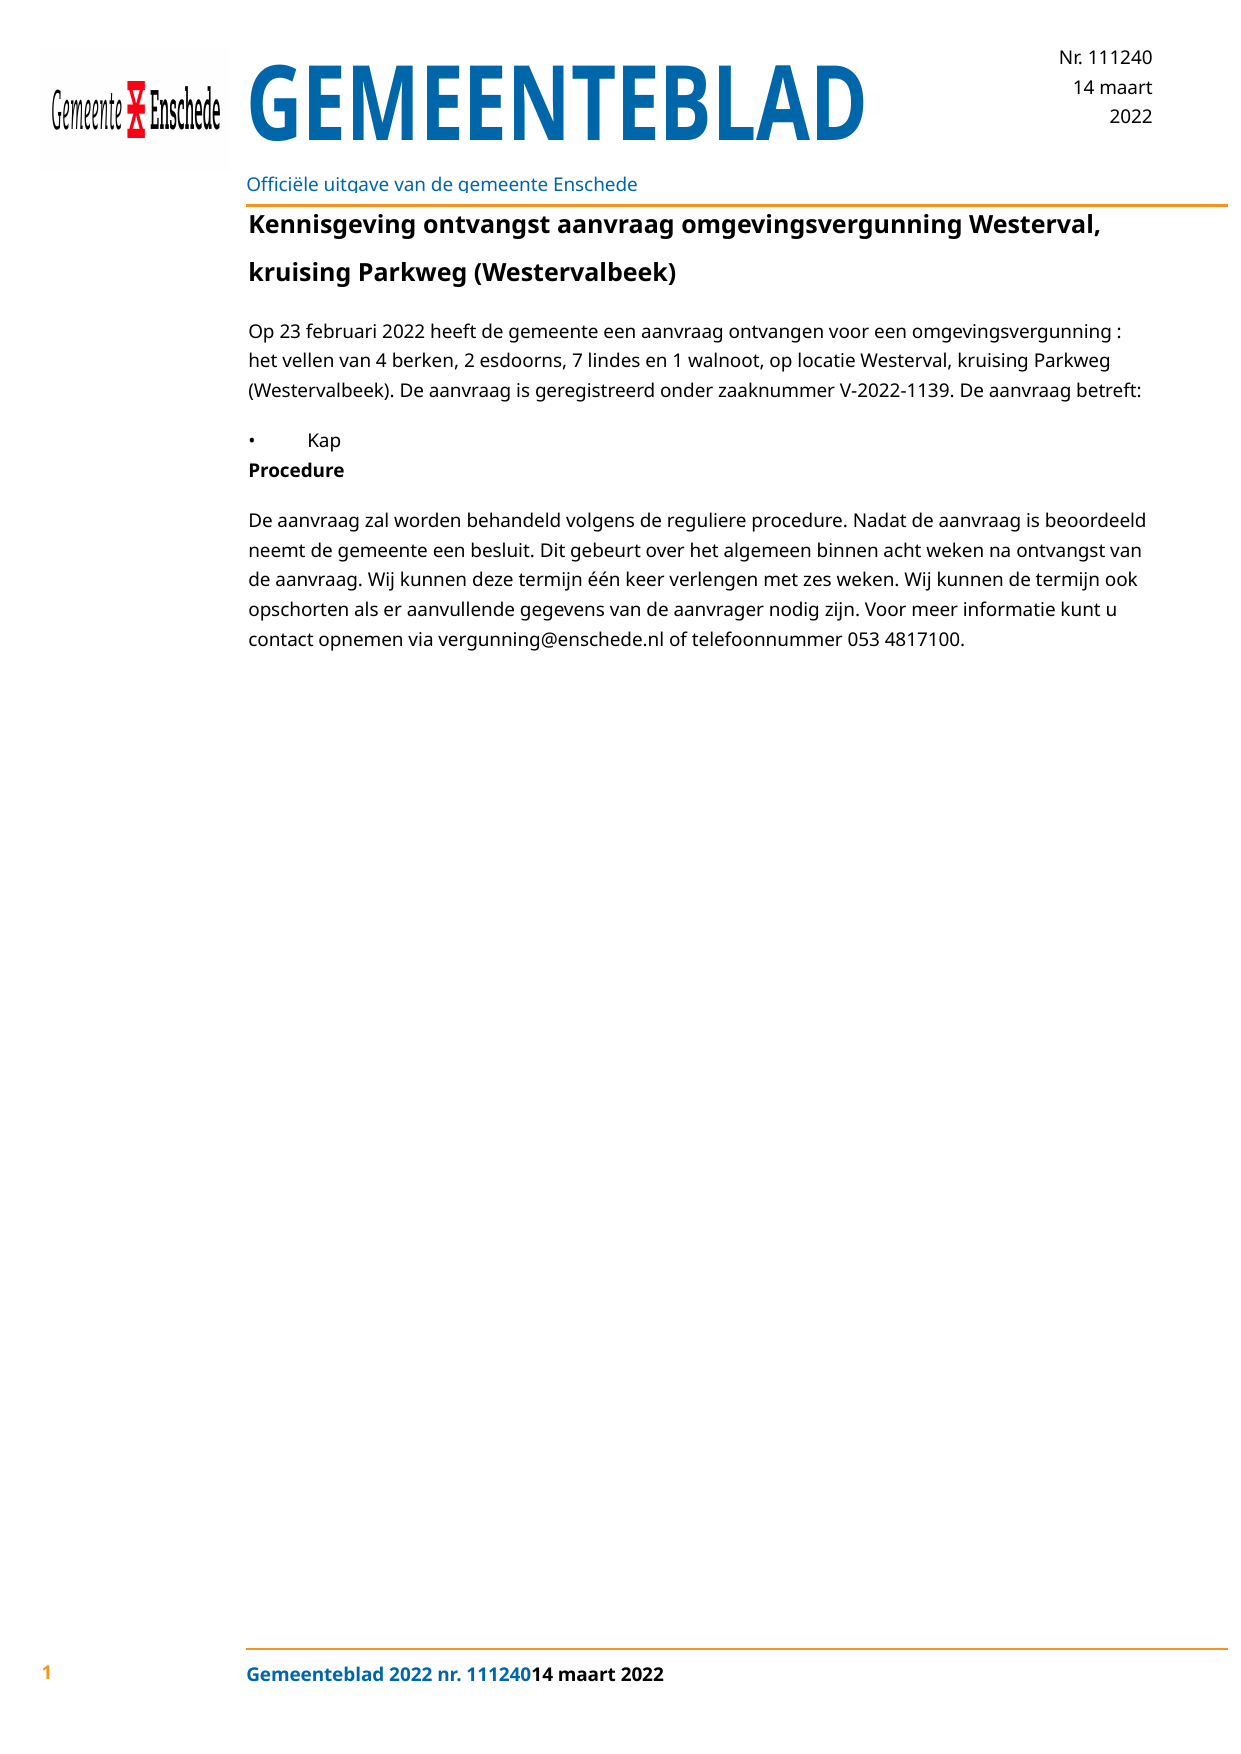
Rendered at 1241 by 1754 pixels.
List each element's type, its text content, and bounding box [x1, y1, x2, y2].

text De aanvraag zal worden behandeld volgens de reguliere procedure. Nadat de aanvraag is beoordeeld neemt de gemeente een besluit. Dit gebeurt over het algemeen binnen acht weken na ontvangst van de aanvraag. Wij kunnen deze termijn één keer verlengen met zes weken. Wij kunnen de termijn ook opschorten als er aanvullende gegevens van de aanvrager nodig zijn. Voor meer informatie kunt u contact opnemen via vergunning@enschede.nl of telefoonnummer 053 4817100. [248, 507, 1152, 652]
list Kap [248, 427, 1152, 453]
picture [41, 47, 231, 172]
text Kennisgeving ontvangst aanvraag omgevingsvergunning Westerval, kruising Parkweg (Westervalbeek) [248, 207, 1152, 288]
text Procedure [248, 457, 1152, 483]
text Op 23 februari 2022 heeft de gemeente een aanvraag ontvangen voor een omgevingsvergunning : het vellen van 4 berken, 2 esdoorns, 7 lindes en 1 walnoot, op locatie Westerval, kruising Parkweg (Westervalbeek). De aanvraag is geregistreerd onder zaaknummer V-2022-1139. De aanvraag betreft: [248, 318, 1152, 403]
